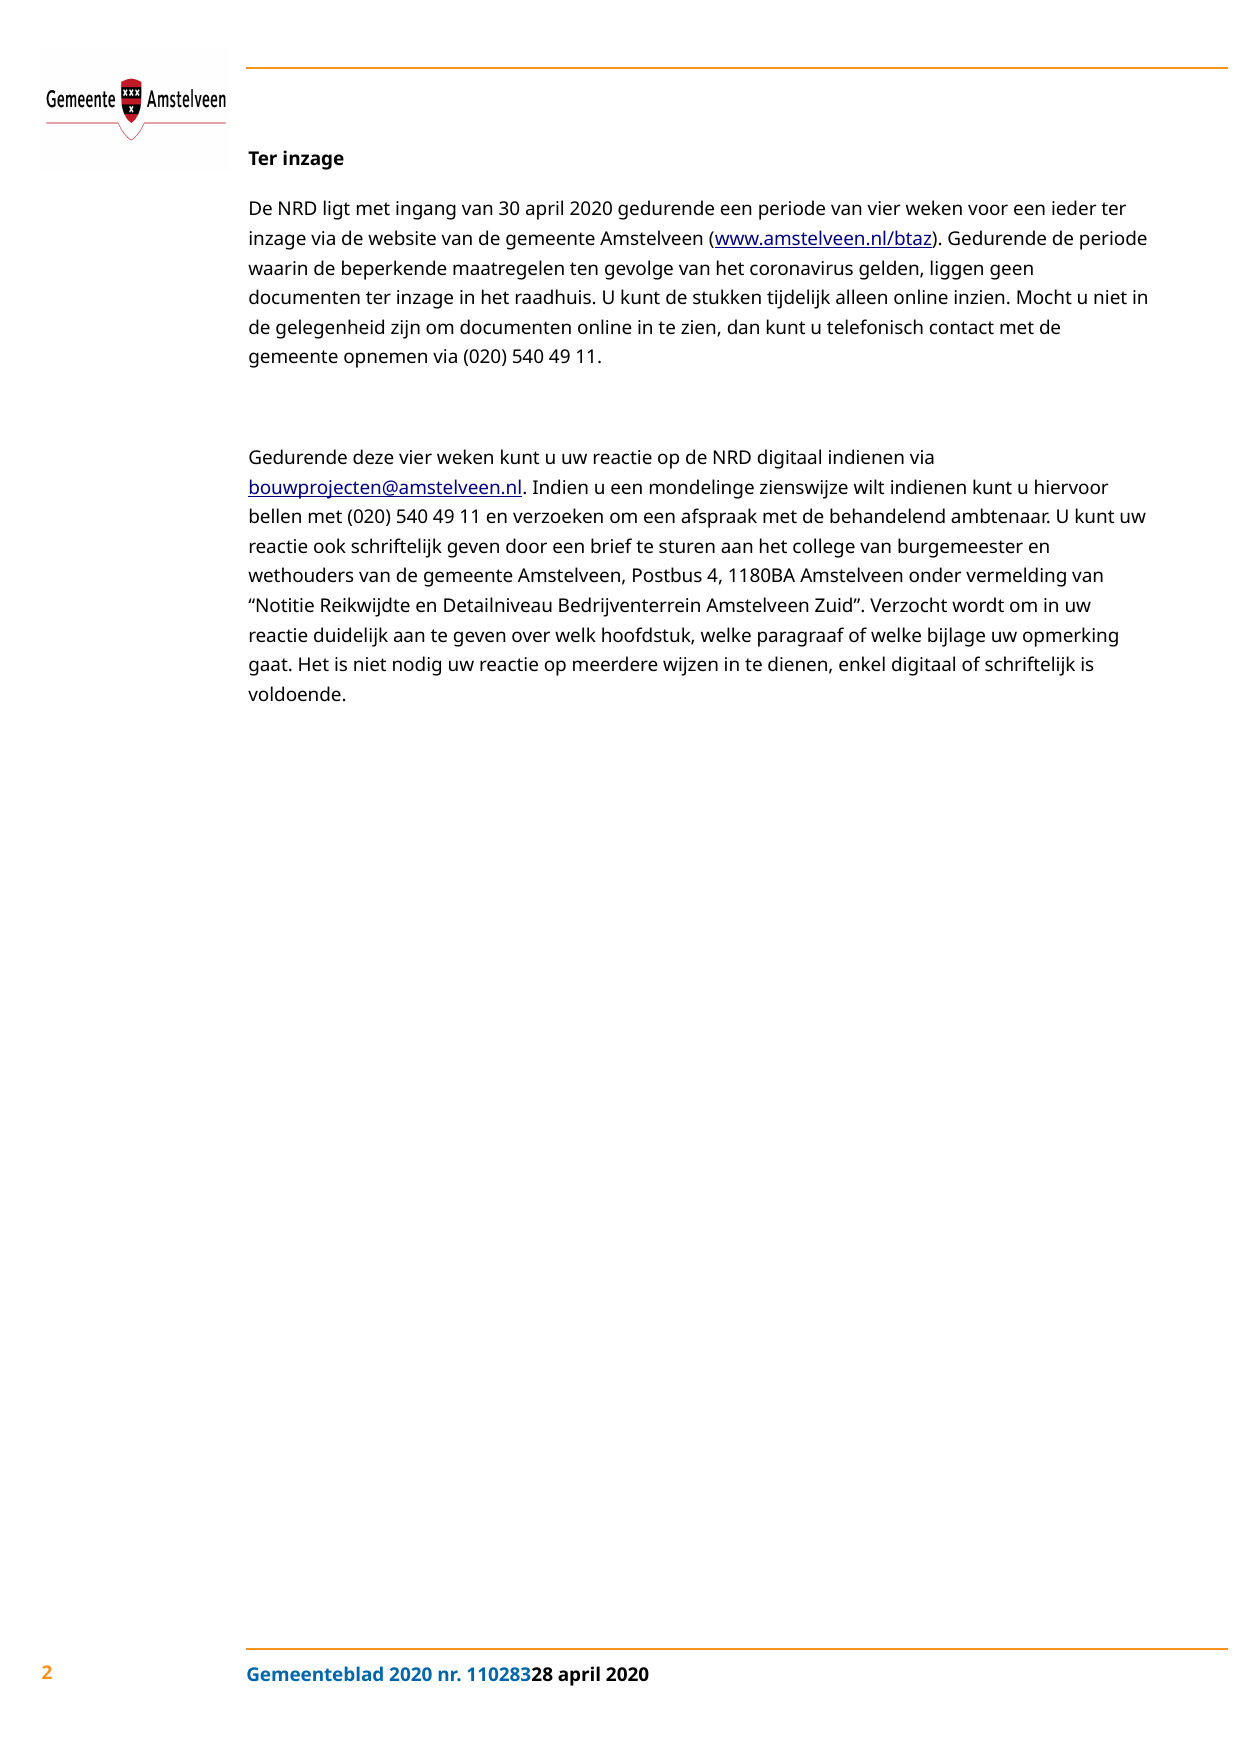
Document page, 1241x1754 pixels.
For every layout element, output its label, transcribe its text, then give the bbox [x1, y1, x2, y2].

text Ter inzage [248, 145, 1152, 171]
picture [41, 47, 231, 172]
text Gedurende deze vier weken kunt u uw reactie op de NRD digitaal indienen via bouwprojecten@amstelveen.nl. Indien u een mondelinge zienswijze wilt indienen kunt u hiervoor bellen met (020) 540 49 11 en verzoeken om een afspraak met de behandelend ambtenaar. U kunt uw reactie ook schriftelijk geven door een brief te sturen aan het college van burgemeester en wethouders van de gemeente Amstelveen, Postbus 4, 1180BA Amstelveen onder vermelding van “Notitie Reikwijdte en Detailniveau Bedrijventerrein Amstelveen Zuid”. Verzocht wordt om in uw reactie duidelijk aan te geven over welk hoofdstuk, welke paragraaf of welke bijlage uw opmerking gaat. Het is niet nodig uw reactie op meerdere wijzen in te dienen, enkel digitaal of schriftelijk is voldoende. [248, 444, 1152, 707]
text De NRD ligt met ingang van 30 april 2020 gedurende een periode van vier weken voor een ieder ter inzage via de website van de gemeente Amstelveen (www.amstelveen.nl/btaz). Gedurende de periode waarin de beperkende maatregelen ten gevolge van het coronavirus gelden, liggen geen documenten ter inzage in het raadhuis. U kunt de stukken tijdelijk alleen online inzien. Mocht u niet in de gelegenheid zijn om documenten online in te zien, dan kunt u telefonisch contact met de gemeente opnemen via (020) 540 49 11. [248, 196, 1152, 369]
